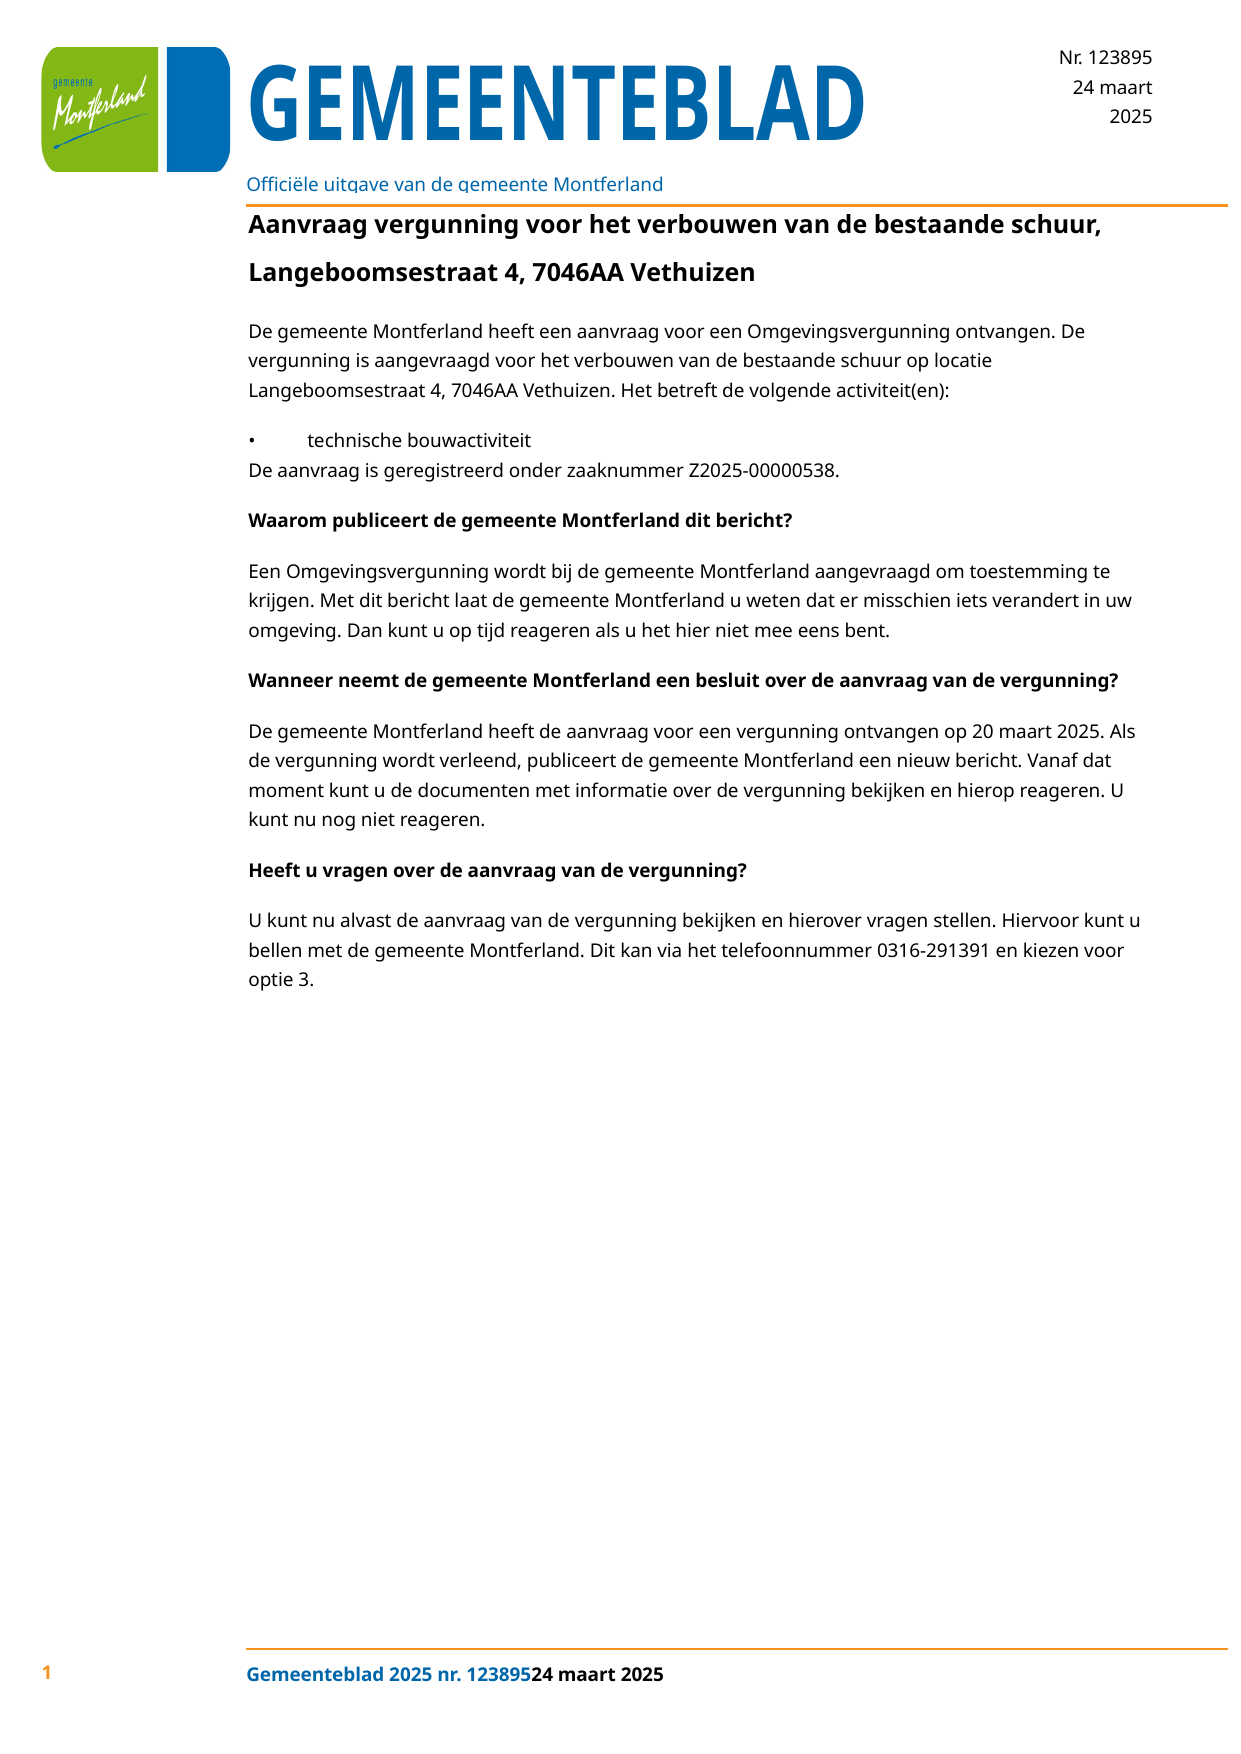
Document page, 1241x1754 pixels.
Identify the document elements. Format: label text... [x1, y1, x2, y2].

text Waarom publiceert de gemeente Montferland dit bericht? [248, 507, 1152, 533]
list technische bouwactiviteit [248, 427, 1152, 453]
text Aanvraag vergunning voor het verbouwen van de bestaande schuur, Langeboomsestraat 4, 7046AA Vethuizen [248, 207, 1152, 288]
text Heeft u vragen over de aanvraag van de vergunning? [248, 857, 1152, 883]
text U kunt nu alvast de aanvraag van de vergunning bekijken en hierover vragen stellen. Hiervoor kunt u bellen met de gemeente Montferland. Dit kan via het telefoonnummer 0316-291391 en kiezen voor optie 3. [248, 907, 1152, 992]
text De aanvraag is geregistreerd onder zaaknummer Z2025-00000538. [248, 457, 1152, 483]
text Een Omgevingsvergunning wordt bij de gemeente Montferland aangevraagd om toestemming te krijgen. Met dit bericht laat de gemeente Montferland u weten dat er misschien iets verandert in uw omgeving. Dan kunt u op tijd reageren als u het hier niet mee eens bent. [248, 558, 1152, 643]
text De gemeente Montferland heeft een aanvraag voor een Omgevingsvergunning ontvangen. De vergunning is aangevraagd voor het verbouwen van de bestaande schuur op locatie Langeboomsestraat 4, 7046AA Vethuizen. Het betreft de volgende activiteit(en): [248, 318, 1152, 403]
text De gemeente Montferland heeft de aanvraag voor een vergunning ontvangen op 20 maart 2025. Als de vergunning wordt verleend, publiceert de gemeente Montferland een nieuw bericht. Vanaf dat moment kunt u de documenten met informatie over de vergunning bekijken en hierop reageren. U kunt nu nog niet reageren. [248, 718, 1152, 832]
text Wanneer neemt de gemeente Montferland een besluit over de aanvraag van de vergunning? [248, 667, 1152, 693]
picture [41, 47, 231, 172]
